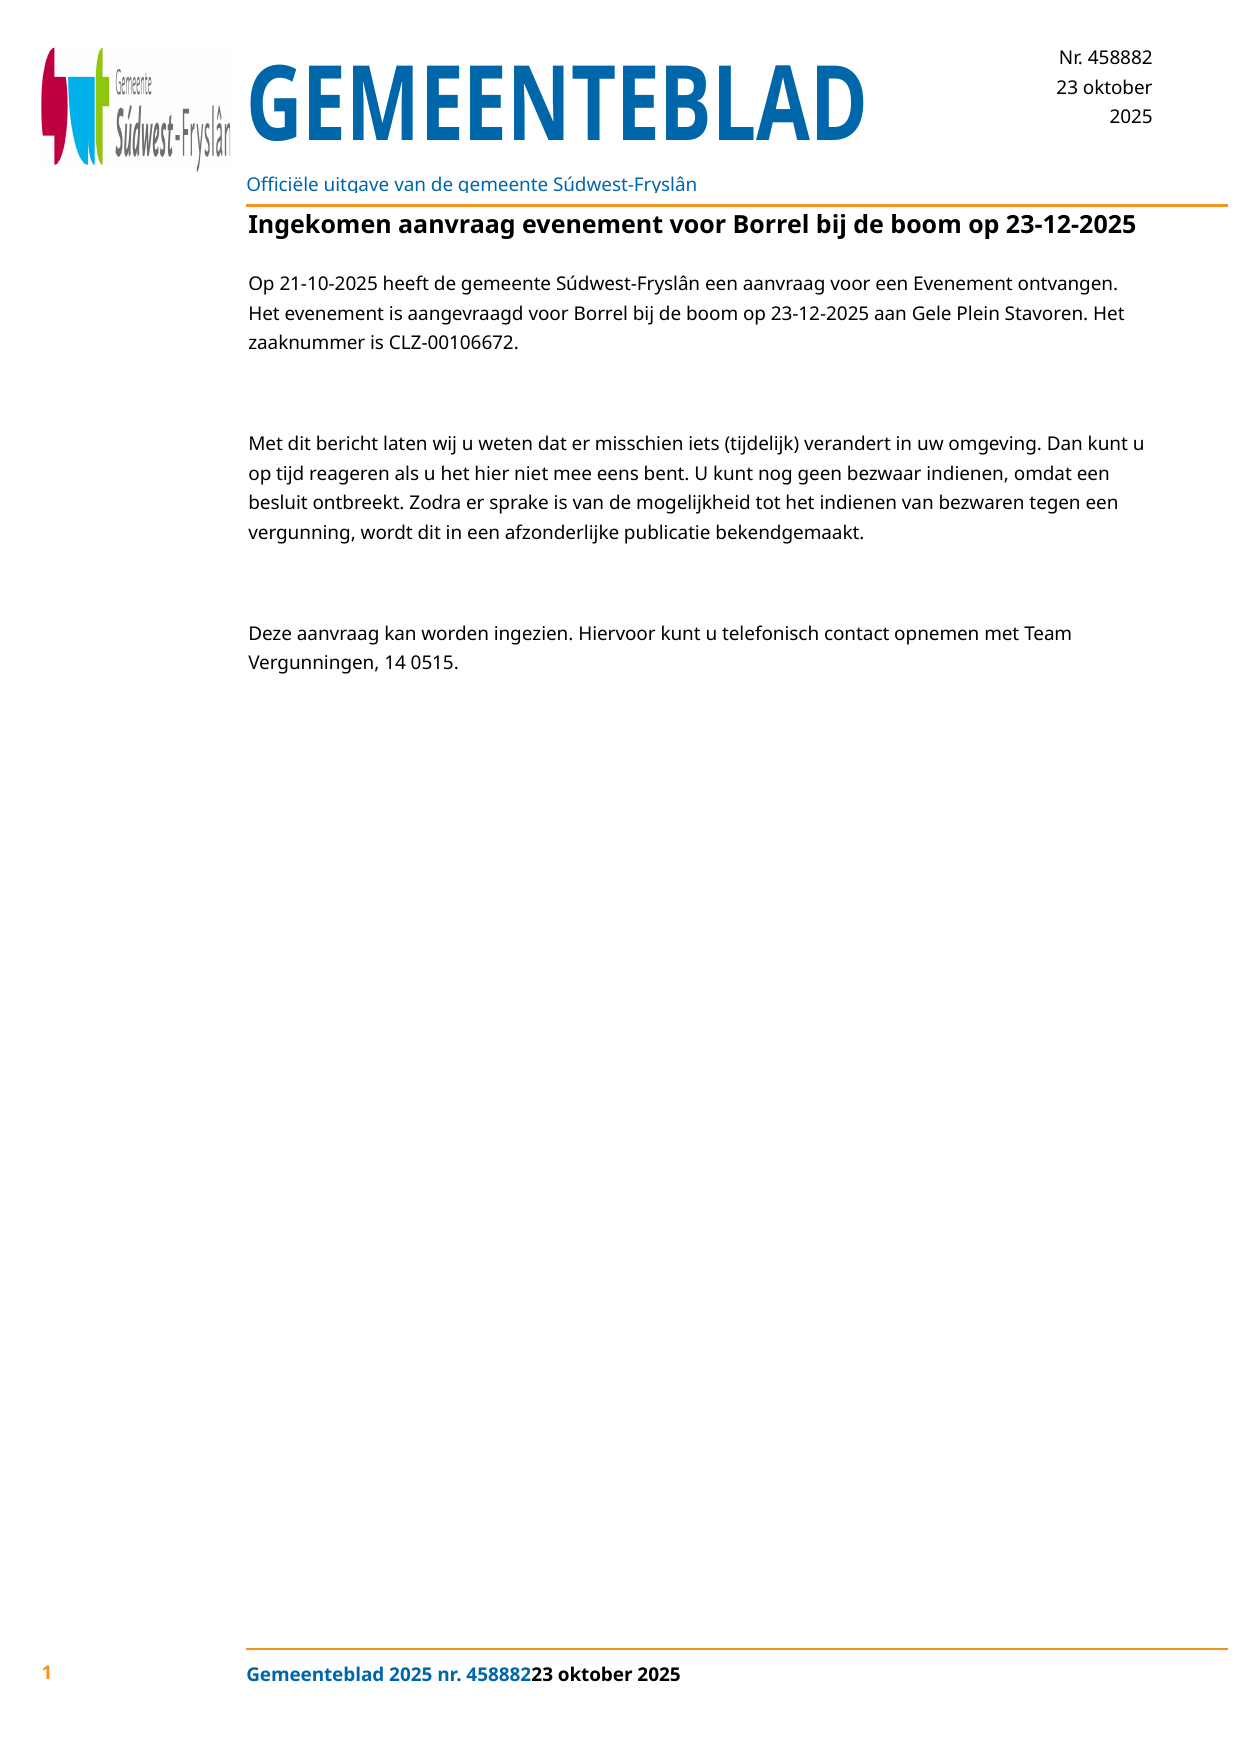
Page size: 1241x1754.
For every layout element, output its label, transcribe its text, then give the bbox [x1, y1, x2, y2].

text Deze aanvraag kan worden ingezien. Hiervoor kunt u telefonisch contact opnemen met Team Vergunningen, 14 0515. [248, 620, 1152, 675]
text Ingekomen aanvraag evenement voor Borrel bij de boom op 23-12-2025 [248, 207, 1152, 241]
text Op 21-10-2025 heeft de gemeente Súdwest-Fryslân een aanvraag voor een Evenement ontvangen. Het evenement is aangevraagd voor Borrel bij de boom op 23-12-2025 aan Gele Plein Stavoren. Het zaaknummer is CLZ-00106672. [248, 270, 1152, 355]
picture [41, 47, 231, 172]
text Met dit bericht laten wij u weten dat er misschien iets (tijdelijk) verandert in uw omgeving. Dan kunt u op tijd reageren als u het hier niet mee eens bent. U kunt nog geen bezwaar indienen, omdat een besluit ontbreekt. Zodra er sprake is van de mogelijkheid tot het indienen van bezwaren tegen een vergunning, wordt dit in een afzonderlijke publicatie bekendgemaakt. [248, 430, 1152, 545]
